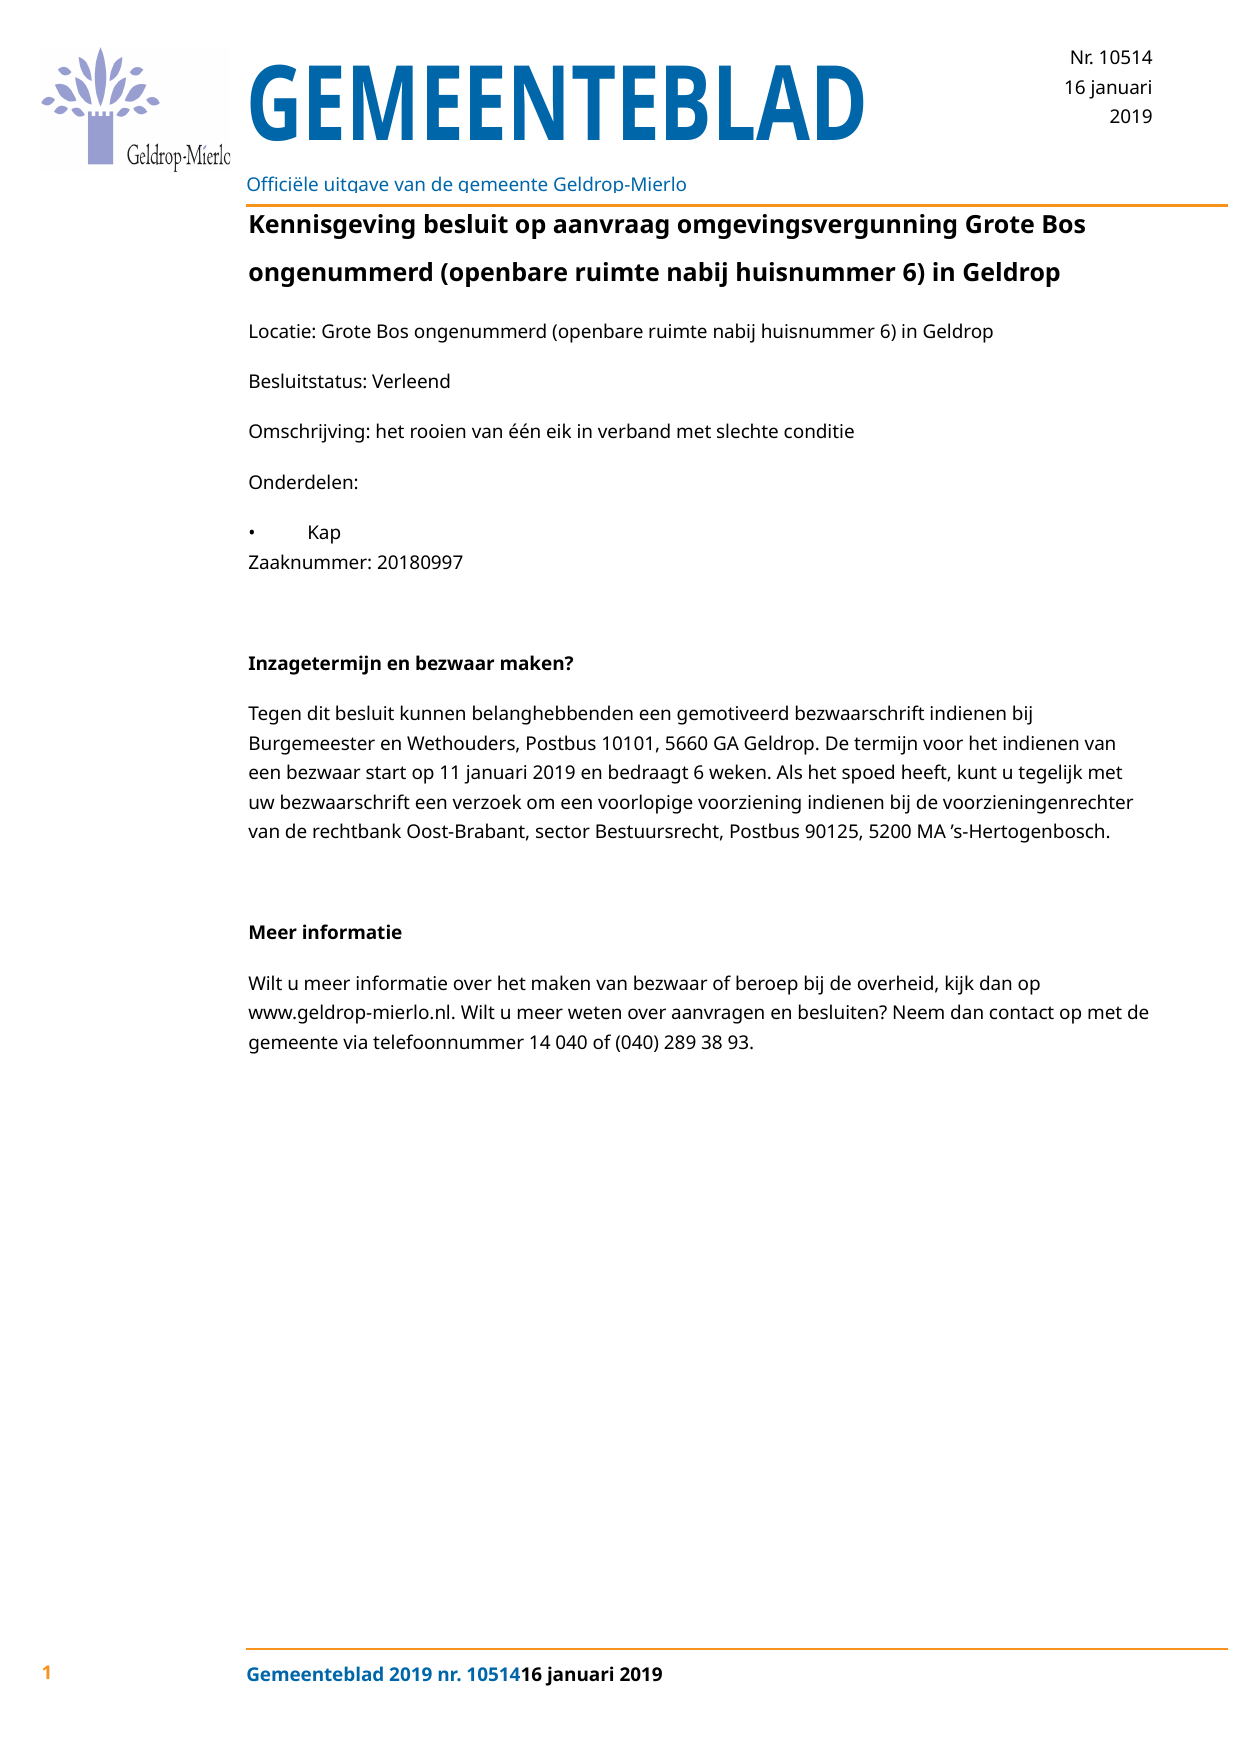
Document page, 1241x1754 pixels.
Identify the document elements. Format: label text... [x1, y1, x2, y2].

picture [41, 47, 231, 172]
text Kennisgeving besluit op aanvraag omgevingsvergunning Grote Bos ongenummerd (openbare ruimte nabij huisnummer 6) in Geldrop [248, 207, 1152, 288]
text Locatie: Grote Bos ongenummerd (openbare ruimte nabij huisnummer 6) in Geldrop [248, 318, 1152, 344]
text Zaaknummer: 20180997 [248, 549, 1152, 575]
text Besluitstatus: Verleend [248, 368, 1152, 394]
text Inzagetermijn en bezwaar maken? [248, 650, 1152, 676]
list Kap [248, 519, 1152, 545]
text Tegen dit besluit kunnen belanghebbenden een gemotiveerd bezwaarschrift indienen bij Burgemeester en Wethouders, Postbus 10101, 5660 GA Geldrop. De termijn voor het indienen van een bezwaar start op 11 januari 2019 en bedraagt 6 weken. Als het spoed heeft, kunt u tegelijk met uw bezwaarschrift een verzoek om een voorlopige voorziening indienen bij de voorzieningenrechter van de rechtbank Oost-Brabant, sector Bestuursrecht, Postbus 90125, 5200 MA ’s-Hertogenbosch. [248, 700, 1152, 844]
text Omschrijving: het rooien van één eik in verband met slechte conditie [248, 419, 1152, 444]
text Onderdelen: [248, 469, 1152, 495]
text Wilt u meer informatie over het maken van bezwaar of beroep bij de overheid, kijk dan op www.geldrop-mierlo.nl. Wilt u meer weten over aanvragen en besluiten? Neem dan contact op met de gemeente via telefoonnummer 14 040 of (040) 289 38 93. [248, 970, 1152, 1055]
text Meer informatie [248, 919, 1152, 945]
